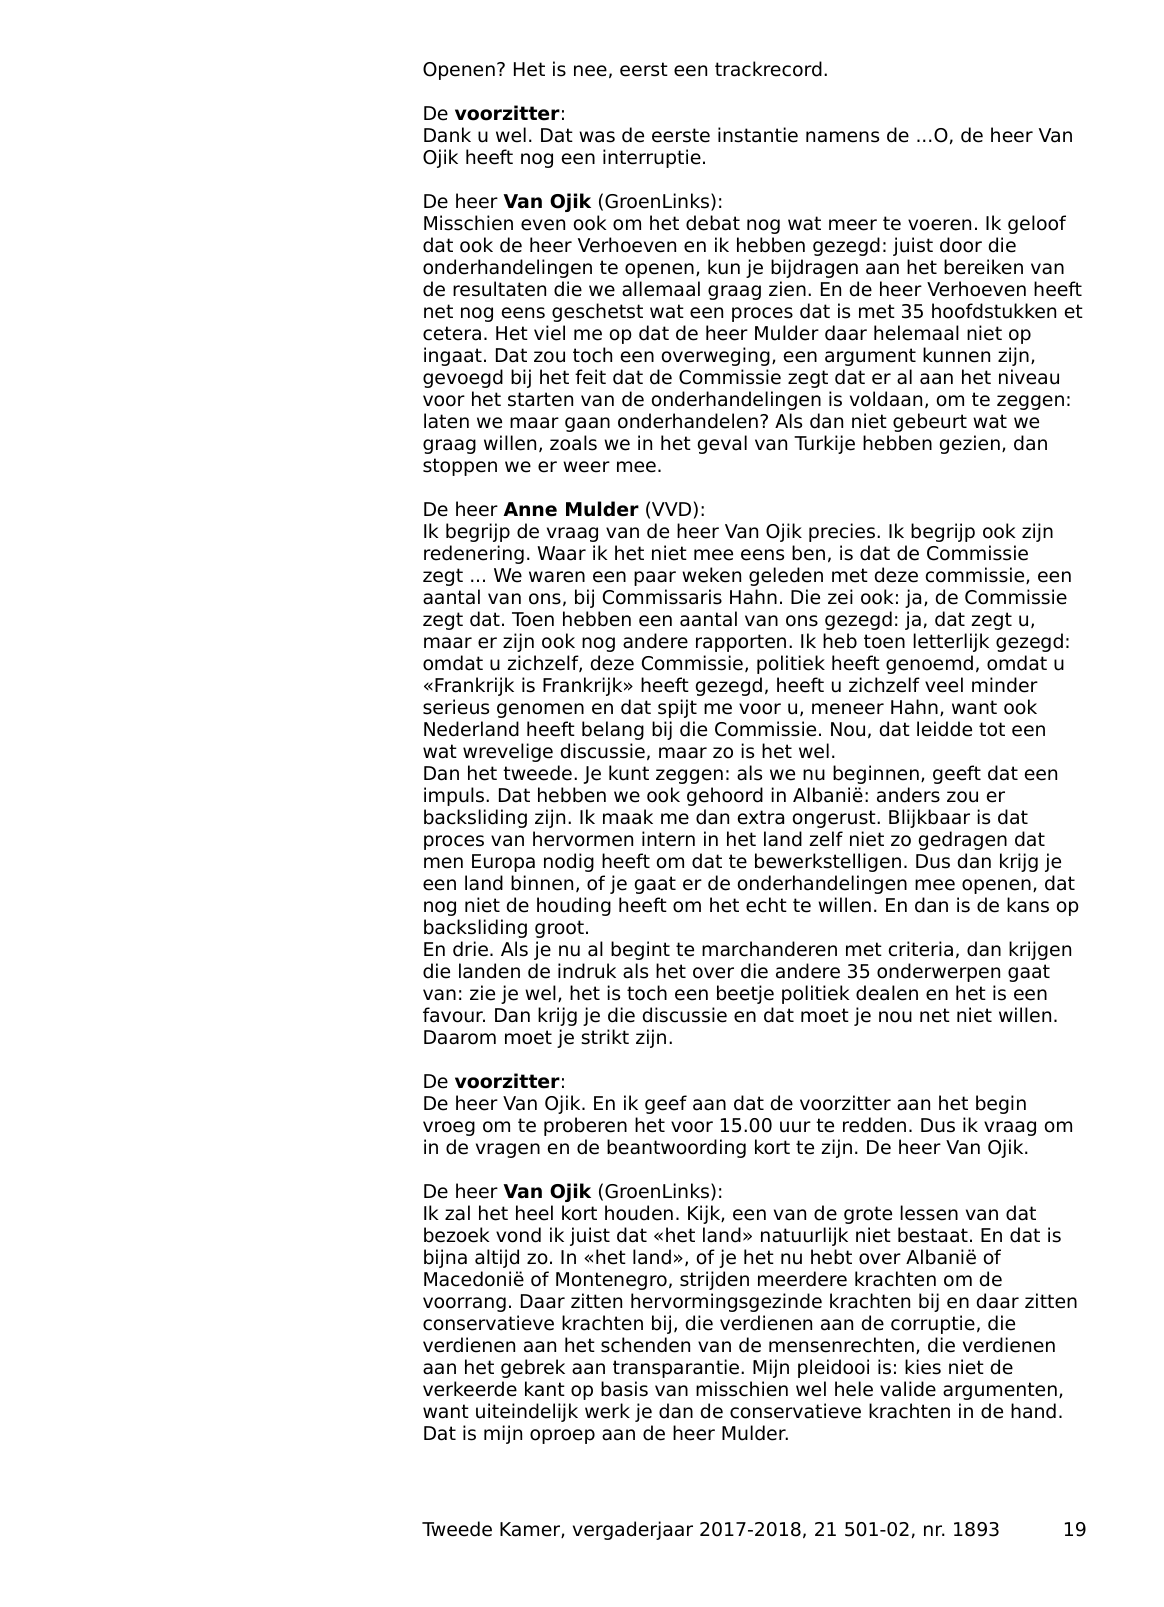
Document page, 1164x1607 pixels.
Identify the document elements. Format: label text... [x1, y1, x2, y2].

text De heer Van Ojik (GroenLinks): [422, 1181, 1087, 1203]
text De heer Van Ojik. En ik geef aan dat de voorzitter aan het begin vroeg om te proberen het voor 15.00 uur te redden. Dus ik vraag om in de vragen en de beantwoording kort te zijn. De heer Van Ojik. [422, 1093, 1087, 1159]
text De heer Anne Mulder (VVD): [422, 499, 1087, 521]
text De heer Van Ojik (GroenLinks): [422, 191, 1087, 213]
text En drie. Als je nu al begint te marchanderen met criteria, dan krijgen die landen de indruk als het over die andere 35 onderwerpen gaat van: zie je wel, het is toch een beetje politiek dealen en het is een favour. Dan krijg je die discussie en dat moet je nou net niet willen. Daarom moet je strikt zijn. [422, 939, 1087, 1049]
text Misschien even ook om het debat nog wat meer te voeren. Ik geloof dat ook de heer Verhoeven en ik hebben gezegd: juist door die onderhandelingen te openen, kun je bijdragen aan het bereiken van de resultaten die we allemaal graag zien. En de heer Verhoeven heeft net nog eens geschetst wat een proces dat is met 35 hoofdstukken et cetera. Het viel me op dat de heer Mulder daar helemaal niet op ingaat. Dat zou toch een overweging, een argument kunnen zijn, gevoegd bij het feit dat de Commissie zegt dat er al aan het niveau voor het starten van de onderhandelingen is voldaan, om te zeggen: laten we maar gaan onderhandelen? Als dan niet gebeurt wat we graag willen, zoals we in het geval van Turkije hebben gezien, dan stoppen we er weer mee. [422, 213, 1087, 477]
text De voorzitter: [422, 103, 1087, 125]
text Openen? Het is nee, eerst een trackrecord. [422, 59, 1087, 81]
text Ik zal het heel kort houden. Kijk, een van de grote lessen van dat bezoek vond ik juist dat «het land» natuurlijk niet bestaat. En dat is bijna altijd zo. In «het land», of je het nu hebt over Albanië of Macedonië of Montenegro, strijden meerdere krachten om de voorrang. Daar zitten hervormingsgezinde krachten bij en daar zitten conservatieve krachten bij, die verdienen aan de corruptie, die verdienen aan het schenden van de mensenrechten, die verdienen aan het gebrek aan transparantie. Mijn pleidooi is: kies niet de verkeerde kant op basis van misschien wel hele valide argumenten, want uiteindelijk werk je dan de conservatieve krachten in de hand. Dat is mijn oproep aan de heer Mulder. [422, 1203, 1087, 1445]
text Ik begrijp de vraag van de heer Van Ojik precies. Ik begrijp ook zijn redenering. Waar ik het niet mee eens ben, is dat de Commissie zegt ... We waren een paar weken geleden met deze commissie, een aantal van ons, bij Commissaris Hahn. Die zei ook: ja, de Commissie zegt dat. Toen hebben een aantal van ons gezegd: ja, dat zegt u, maar er zijn ook nog andere rapporten. Ik heb toen letterlijk gezegd: omdat u zichzelf, deze Commissie, politiek heeft genoemd, omdat u «Frankrijk is Frankrijk» heeft gezegd, heeft u zichzelf veel minder serieus genomen en dat spijt me voor u, meneer Hahn, want ook Nederland heeft belang bij die Commissie. Nou, dat leidde tot een wat wrevelige discussie, maar zo is het wel. [422, 521, 1087, 763]
text Dan het tweede. Je kunt zeggen: als we nu beginnen, geeft dat een impuls. Dat hebben we ook gehoord in Albanië: anders zou er backsliding zijn. Ik maak me dan extra ongerust. Blijkbaar is dat proces van hervormen intern in het land zelf niet zo gedragen dat men Europa nodig heeft om dat te bewerkstelligen. Dus dan krijg je een land binnen, of je gaat er de onderhandelingen mee openen, dat nog niet de houding heeft om het echt te willen. En dan is de kans op backsliding groot. [422, 763, 1087, 939]
text Dank u wel. Dat was de eerste instantie namens de ...O, de heer Van Ojik heeft nog een interruptie. [422, 125, 1087, 169]
text De voorzitter: [422, 1071, 1087, 1093]
